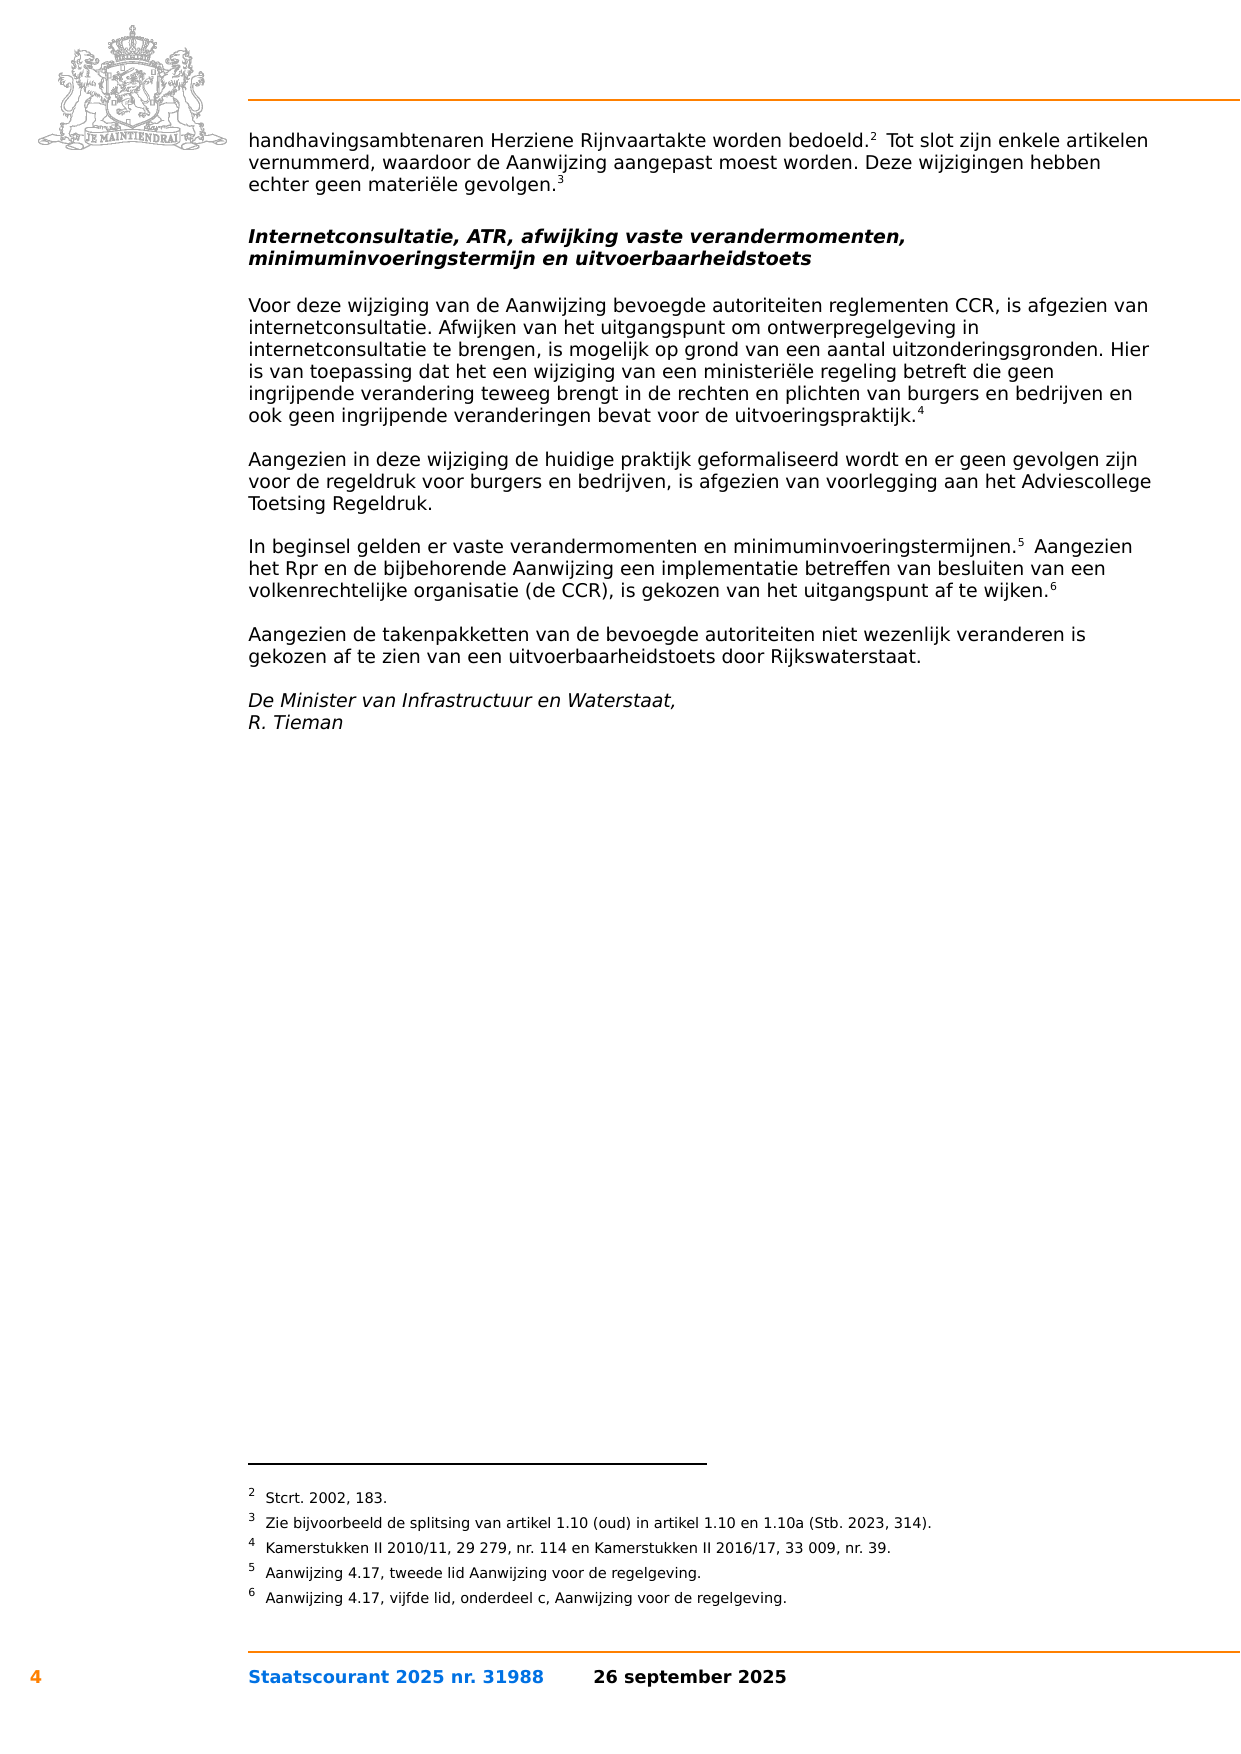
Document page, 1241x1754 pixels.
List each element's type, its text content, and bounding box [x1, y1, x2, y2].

text Aanwijzing 4.17, tweede lid Aanwijzing voor de regelgeving. [248, 1561, 1163, 1583]
picture [38, 25, 227, 150]
text Kamerstukken II 2010/11, 29 279, nr. 114 en Kamerstukken II 2016/17, 33 009, nr. 39. [248, 1536, 1163, 1558]
text Stcrt. 2002, 183. [248, 1486, 1163, 1508]
text handhavingsambtenaren Herziene Rijnvaartakte worden bedoeld. Tot slot zijn enkele artikelen vernummerd, waardoor de Aanwijzing aangepast moest worden. Deze wijzigingen hebben echter geen materiële gevolgen. [248, 130, 1163, 196]
text Aangezien in deze wijziging de huidige praktijk geformaliseerd wordt en er geen gevolgen zijn voor de regeldruk voor burgers en bedrijven, is afgezien van voorlegging aan het Adviescollege Toetsing Regeldruk. [248, 448, 1163, 514]
text Aangezien de takenpakketten van de bevoegde autoriteiten niet wezenlijk veranderen is gekozen af te zien van een uitvoerbaarheidstoets door Rijkswaterstaat. [248, 624, 1163, 668]
text In beginsel gelden er vaste verandermomenten en minimuminvoeringstermijnen. Aangezien het Rpr en de bijbehorende Aanwijzing een implementatie betreffen van besluiten van een volkenrechtelijke organisatie (de CCR), is gekozen van het uitgangspunt af te wijken. [248, 536, 1163, 602]
text De Minister van Infrastructuur en Waterstaat, R. Tieman [248, 690, 1163, 734]
text Aanwijzing 4.17, vijfde lid, onderdeel c, Aanwijzing voor de regelgeving. [248, 1586, 1163, 1608]
text Zie bijvoorbeeld de splitsing van artikel 1.10 (oud) in artikel 1.10 en 1.10a (Stb. 2023, 314). [248, 1511, 1163, 1533]
subtitle Internetconsultatie, ATR, afwijking vaste verandermomenten, minimuminvoeringstermijn en uitvoerbaarheidstoets [248, 226, 1163, 270]
text Voor deze wijziging van de Aanwijzing bevoegde autoriteiten reglementen CCR, is afgezien van internetconsultatie. Afwijken van het uitgangspunt om ontwerpregelgeving in internetconsultatie te brengen, is mogelijk op grond van een aantal uitzonderingsgronden. Hier is van toepassing dat het een wijziging van een ministeriële regeling betreft die geen ingrijpende verandering teweeg brengt in de rechten en plichten van burgers en bedrijven en ook geen ingrijpende veranderingen bevat voor de uitvoeringspraktijk. [248, 295, 1163, 427]
